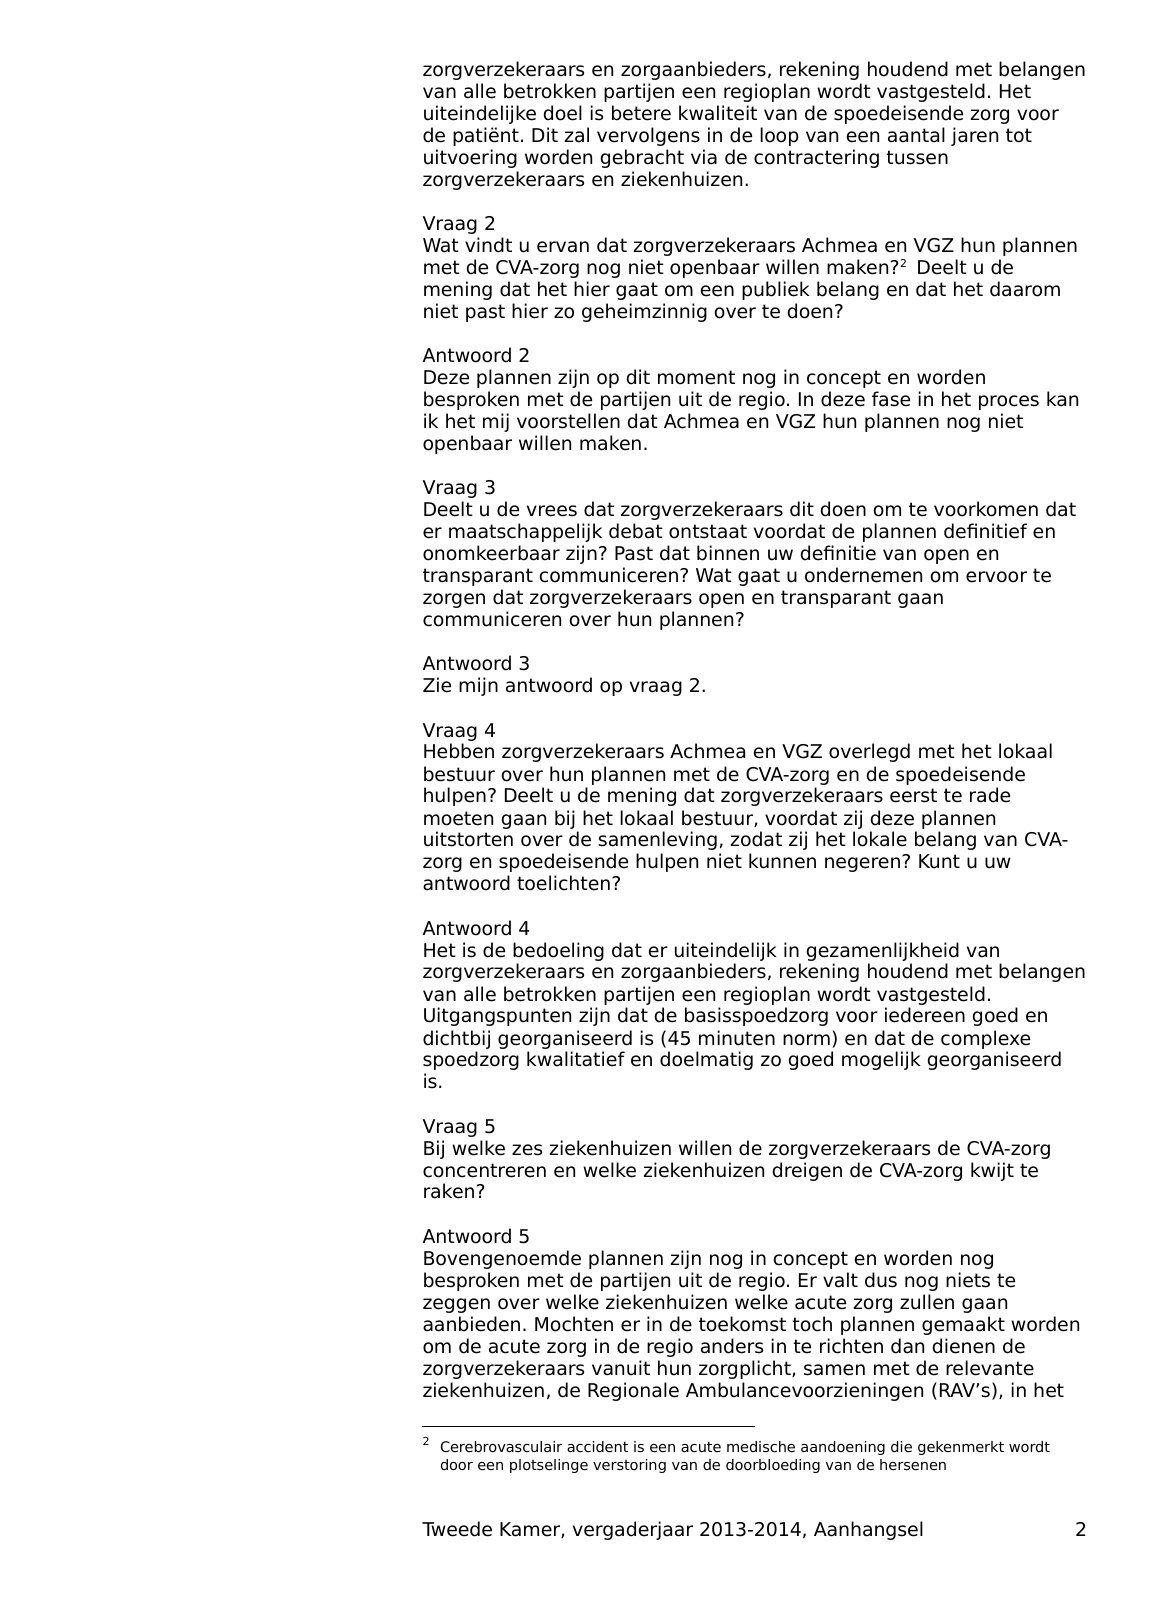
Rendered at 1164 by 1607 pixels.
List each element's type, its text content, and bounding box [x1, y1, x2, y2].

text Bovengenoemde plannen zijn nog in concept en worden nog besproken met de partijen uit de regio. Er valt dus nog niets te zeggen over welke ziekenhuizen welke acute zorg zullen gaan aanbieden. Mochten er in de toekomst toch plannen gemaakt worden om de acute zorg in de regio anders in te richten dan dienen de zorgverzekeraars vanuit hun zorgplicht, samen met de relevante ziekenhuizen, de Regionale Ambulancevoorzieningen (RAV’s), in het [422, 1248, 1087, 1401]
text Wat vindt u ervan dat zorgverzekeraars Achmea en VGZ hun plannen met de CVA-zorg nog niet openbaar willen maken? Deelt u de mening dat het hier gaat om een publiek belang en dat het daarom niet past hier zo geheimzinnig over te doen? [422, 235, 1087, 323]
text Deze plannen zijn op dit moment nog in concept en worden besproken met de partijen uit de regio. In deze fase in het proces kan ik het mij voorstellen dat Achmea en VGZ hun plannen nog niet openbaar willen maken. [422, 367, 1087, 455]
text Hebben zorgverzekeraars Achmea en VGZ overlegd met het lokaal bestuur over hun plannen met de CVA-zorg en de spoedeisende hulpen? Deelt u de mening dat zorgverzekeraars eerst te rade moeten gaan bij het lokaal bestuur, voordat zij deze plannen uitstorten over de samenleving, zodat zij het lokale belang van CVA-zorg en spoedeisende hulpen niet kunnen negeren? Kunt u uw antwoord toelichten? [422, 741, 1087, 895]
text Antwoord 3 [422, 653, 1087, 675]
text Vraag 4 [422, 719, 1087, 741]
text Vraag 2 [422, 213, 1087, 235]
text Antwoord 2 [422, 345, 1087, 367]
text Vraag 5 [422, 1116, 1087, 1137]
text Cerebrovasculair accident is een acute medische aandoening die gekenmerkt wordt door een plotselinge verstoring van de doorbloeding van de hersenen [422, 1435, 1087, 1474]
text Antwoord 4 [422, 917, 1087, 939]
text Het is de bedoeling dat er uiteindelijk in gezamenlijkheid van zorgverzekeraars en zorgaanbieders, rekening houdend met belangen van alle betrokken partijen een regioplan wordt vastgesteld. Uitgangspunten zijn dat de basisspoedzorg voor iedereen goed en dichtbij georganiseerd is (45 minuten norm) en dat de complexe spoedzorg kwalitatief en doelmatig zo goed mogelijk georganiseerd is. [422, 939, 1087, 1093]
text zorgverzekeraars en zorgaanbieders, rekening houdend met belangen van alle betrokken partijen een regioplan wordt vastgesteld. Het uiteindelijke doel is betere kwaliteit van de spoedeisende zorg voor de patiënt. Dit zal vervolgens in de loop van een aantal jaren tot uitvoering worden gebracht via de contractering tussen zorgverzekeraars en ziekenhuizen. [422, 59, 1087, 191]
text Antwoord 5 [422, 1226, 1087, 1248]
text Zie mijn antwoord op vraag 2. [422, 675, 1087, 697]
text Deelt u de vrees dat zorgverzekeraars dit doen om te voorkomen dat er maatschappelijk debat ontstaat voordat de plannen definitief en onomkeerbaar zijn? Past dat binnen uw definitie van open en transparant communiceren? Wat gaat u ondernemen om ervoor te zorgen dat zorgverzekeraars open en transparant gaan communiceren over hun plannen? [422, 499, 1087, 631]
text Bij welke zes ziekenhuizen willen de zorgverzekeraars de CVA-zorg concentreren en welke ziekenhuizen dreigen de CVA-zorg kwijt te raken? [422, 1137, 1087, 1203]
text Vraag 3 [422, 477, 1087, 499]
